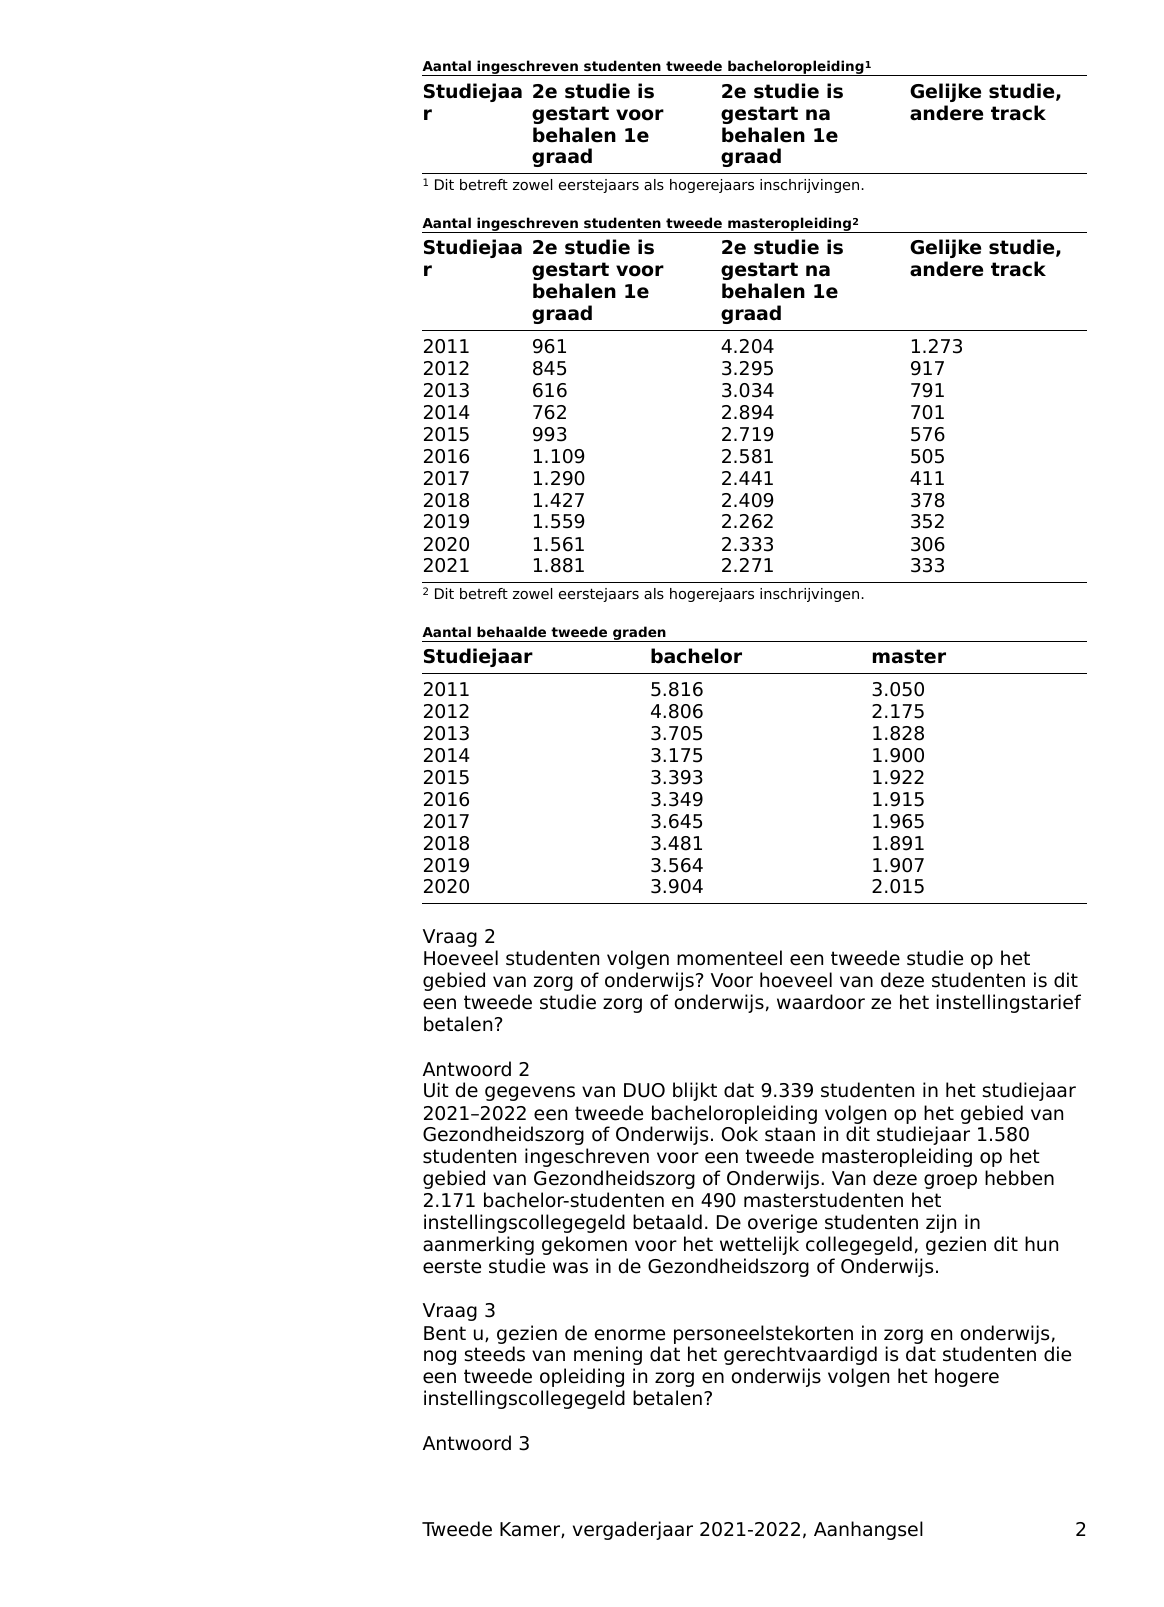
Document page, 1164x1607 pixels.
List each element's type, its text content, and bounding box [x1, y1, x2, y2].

table_cell 3.705 [644, 723, 865, 744]
table_cell Gelijke studie, andere track [904, 233, 1087, 330]
table_cell 2.719 [715, 424, 903, 446]
table_cell 3.393 [644, 767, 865, 788]
table_cell 2017 [422, 468, 526, 489]
table_cell 4.806 [644, 701, 865, 723]
text Bent u, gezien de enorme personeelstekorten in zorg en onderwijs, nog steeds van mening dat het gerechtvaardigd is dat studenten die een tweede opleiding in zorg en onderwijs volgen het hogere instellingscollegegeld betalen? [422, 1322, 1087, 1410]
table_cell 5.816 [644, 674, 865, 701]
table_cell 2e studie is gestart voor behalen 1e graad [526, 76, 714, 173]
text Antwoord 3 [422, 1432, 1087, 1454]
text Uit de gegevens van DUO blijkt dat 9.339 studenten in het studiejaar 2021–2022 een tweede bacheloropleiding volgen op het gebied van Gezondheidszorg of Onderwijs. Ook staan in dit studiejaar 1.580 studenten ingeschreven voor een tweede masteropleiding op het gebied van Gezondheidszorg of Onderwijs. Van deze groep hebben 2.171 bachelor-studenten en 490 masterstudenten het instellingscollegegeld betaald. De overige studenten zijn in aanmerking gekomen voor het wettelijk collegegeld, gezien dit hun eerste studie was in de Gezondheidszorg of Onderwijs. [422, 1080, 1087, 1278]
table_cell 2014 [422, 402, 526, 423]
table_cell 993 [526, 424, 714, 446]
table_header Aantal behaalde tweede graden [422, 625, 1087, 641]
table_cell 2015 [422, 424, 526, 446]
table_cell 3.034 [715, 380, 903, 402]
table_cell 2.441 [715, 468, 903, 489]
table_cell 791 [904, 380, 1087, 402]
table_cell 3.175 [644, 745, 865, 767]
table_cell 762 [526, 402, 714, 423]
table_cell 2020 [422, 534, 526, 555]
table_cell Studiejaar [422, 233, 526, 330]
table_cell 1.881 [526, 555, 714, 582]
table_cell 2016 [422, 789, 644, 811]
table_cell 576 [904, 424, 1087, 446]
table_cell 378 [904, 490, 1087, 511]
table_cell 2015 [422, 767, 644, 788]
table_cell Studiejaar [422, 642, 644, 673]
table_cell 701 [904, 402, 1087, 423]
table_cell 2.015 [865, 876, 1087, 903]
table_cell Studiejaar [422, 76, 526, 173]
table_cell 2012 [422, 701, 644, 723]
table_cell 1.559 [526, 511, 714, 533]
table_header Aantal ingeschreven studenten tweede masteropleiding2 [422, 216, 1087, 232]
table_cell 2016 [422, 446, 526, 467]
table_cell Gelijke studie, andere track [904, 76, 1087, 173]
table_cell 2013 [422, 723, 644, 744]
table_cell 3.904 [644, 876, 865, 903]
table_cell master [865, 642, 1087, 673]
table_cell 961 [526, 331, 714, 358]
table_cell 2 Dit betreft zowel eerstejaars als hogerejaars inschrijvingen. [422, 583, 1087, 603]
table_cell 1.965 [865, 811, 1087, 832]
table_cell 333 [904, 555, 1087, 582]
table_cell 3.349 [644, 789, 865, 811]
table_cell 2.581 [715, 446, 903, 467]
text Vraag 2 [422, 926, 1087, 948]
table_cell 2.409 [715, 490, 903, 511]
text Vraag 3 [422, 1300, 1087, 1322]
table_cell 2019 [422, 855, 644, 876]
table_cell 3.295 [715, 358, 903, 379]
table_cell 3.564 [644, 855, 865, 876]
table_cell 2.271 [715, 555, 903, 582]
table_cell 2011 [422, 674, 644, 701]
table_cell 1.427 [526, 490, 714, 511]
table_cell 1.900 [865, 745, 1087, 767]
table_cell 2019 [422, 511, 526, 533]
table_cell 2020 [422, 876, 644, 903]
table_cell 4.204 [715, 331, 903, 358]
table_cell 2018 [422, 833, 644, 854]
table_cell 1.891 [865, 833, 1087, 854]
table_cell 2e studie is gestart na behalen 1e graad [715, 233, 903, 330]
table_cell 1.109 [526, 446, 714, 467]
table_cell 1.915 [865, 789, 1087, 811]
table_cell 2e studie is gestart voor behalen 1e graad [526, 233, 714, 330]
table_cell 1.922 [865, 767, 1087, 788]
table_cell 1.290 [526, 468, 714, 489]
table_cell 1.828 [865, 723, 1087, 744]
table_cell 2017 [422, 811, 644, 832]
table_cell 2013 [422, 380, 526, 402]
table_cell 306 [904, 534, 1087, 555]
table_cell 2012 [422, 358, 526, 379]
table_cell 1.907 [865, 855, 1087, 876]
table_cell 505 [904, 446, 1087, 467]
table_cell 2021 [422, 555, 526, 582]
table_cell 616 [526, 380, 714, 402]
text Hoeveel studenten volgen momenteel een tweede studie op het gebied van zorg of onderwijs? Voor hoeveel van deze studenten is dit een tweede studie zorg of onderwijs, waardoor ze het instellingstarief betalen? [422, 948, 1087, 1036]
table_cell 917 [904, 358, 1087, 379]
table_cell 2.894 [715, 402, 903, 423]
table_cell 2.262 [715, 511, 903, 533]
table_cell 2.175 [865, 701, 1087, 723]
table_cell 2e studie is gestart na behalen 1e graad [715, 76, 903, 173]
table_cell 3.645 [644, 811, 865, 832]
table_header Aantal ingeschreven studenten tweede bacheloropleiding1 [422, 59, 1087, 75]
table_cell 1.273 [904, 331, 1087, 358]
table_cell 845 [526, 358, 714, 379]
table_cell 2014 [422, 745, 644, 767]
table_cell 352 [904, 511, 1087, 533]
table_cell 1.561 [526, 534, 714, 555]
table_cell 3.481 [644, 833, 865, 854]
table_cell 2018 [422, 490, 526, 511]
table_cell 411 [904, 468, 1087, 489]
table_cell 1 Dit betreft zowel eerstejaars als hogerejaars inschrijvingen. [422, 174, 1087, 194]
table_cell 2.333 [715, 534, 903, 555]
table_cell bachelor [644, 642, 865, 673]
table_cell 3.050 [865, 674, 1087, 701]
table_cell 2011 [422, 331, 526, 358]
text Antwoord 2 [422, 1058, 1087, 1080]
